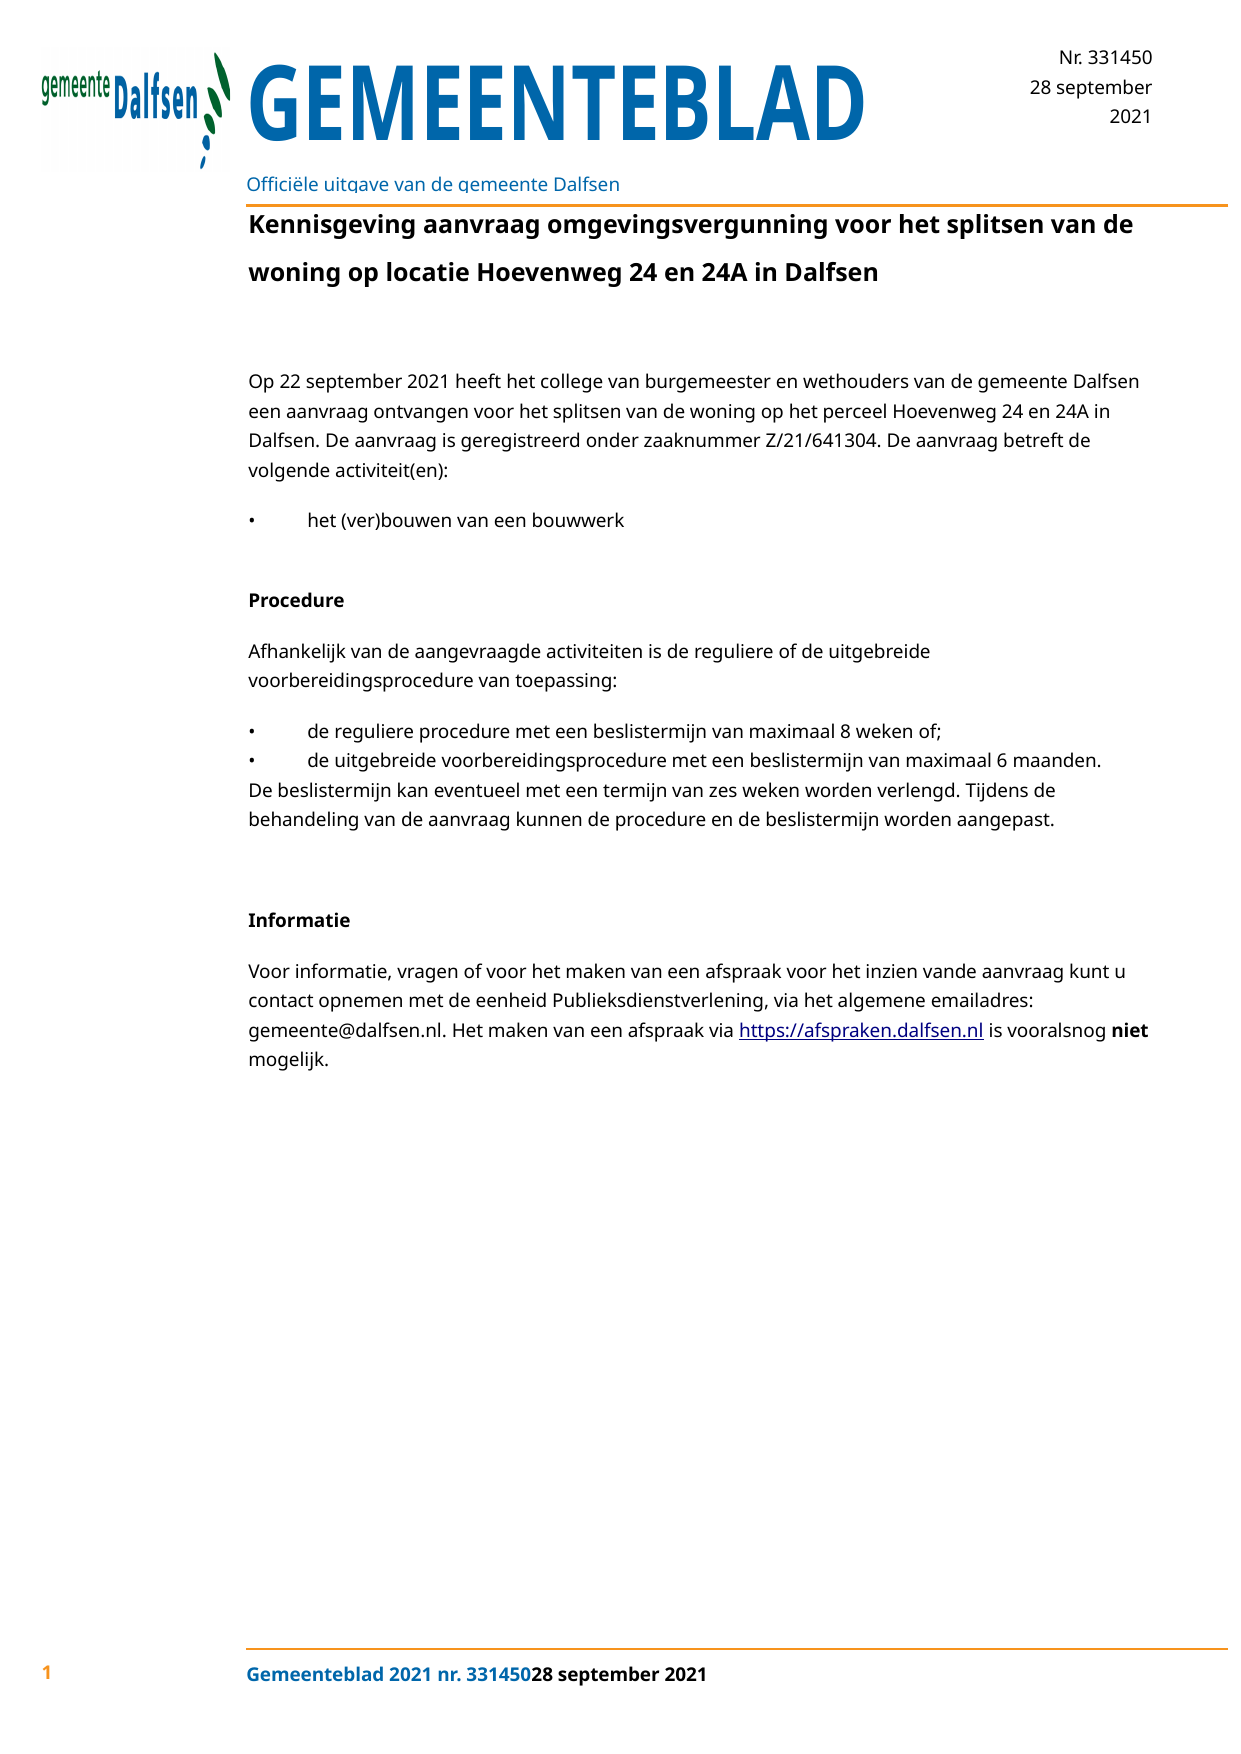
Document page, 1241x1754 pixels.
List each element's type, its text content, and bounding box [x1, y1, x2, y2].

text Op 22 september 2021 heeft het college van burgemeester en wethouders van de gemeente Dalfsen een aanvraag ontvangen voor het splitsen van de woning op het perceel Hoevenweg 24 en 24A in Dalfsen. De aanvraag is geregistreerd onder zaaknummer Z/21/641304. De aanvraag betreft de volgende activiteit(en): [248, 368, 1152, 483]
text Afhankelijk van de aangevraagde activiteiten is de reguliere of de uitgebreide voorbereidingsprocedure van toepassing: [248, 638, 1152, 693]
picture [41, 47, 231, 172]
text Informatie [248, 907, 1152, 933]
list het (ver)bouwen van een bouwwerk [248, 507, 1152, 533]
text Procedure [248, 587, 1152, 613]
text Kennisgeving aanvraag omgevingsvergunning voor het splitsen van de woning op locatie Hoevenweg 24 en 24A in Dalfsen [248, 207, 1152, 288]
text De beslistermijn kan eventueel met een termijn van zes weken worden verlengd. Tijdens de behandeling van de aanvraag kunnen de procedure en de beslistermijn worden aangepast. [248, 777, 1152, 832]
text Voor informatie, vragen of voor het maken van een afspraak voor het inzien vande aanvraag kunt u contact opnemen met de eenheid Publieksdienstverlening, via het algemene emailadres: gemeente@dalfsen.nl. Het maken van een afspraak via https://afspraken.dalfsen.nl is vooralsnog niet mogelijk. [248, 958, 1152, 1072]
list de reguliere procedure met een beslistermijn van maximaal 8 weken of; [248, 718, 1152, 744]
list de uitgebreide voorbereidingsprocedure met een beslistermijn van maximaal 6 maanden. [248, 747, 1152, 773]
